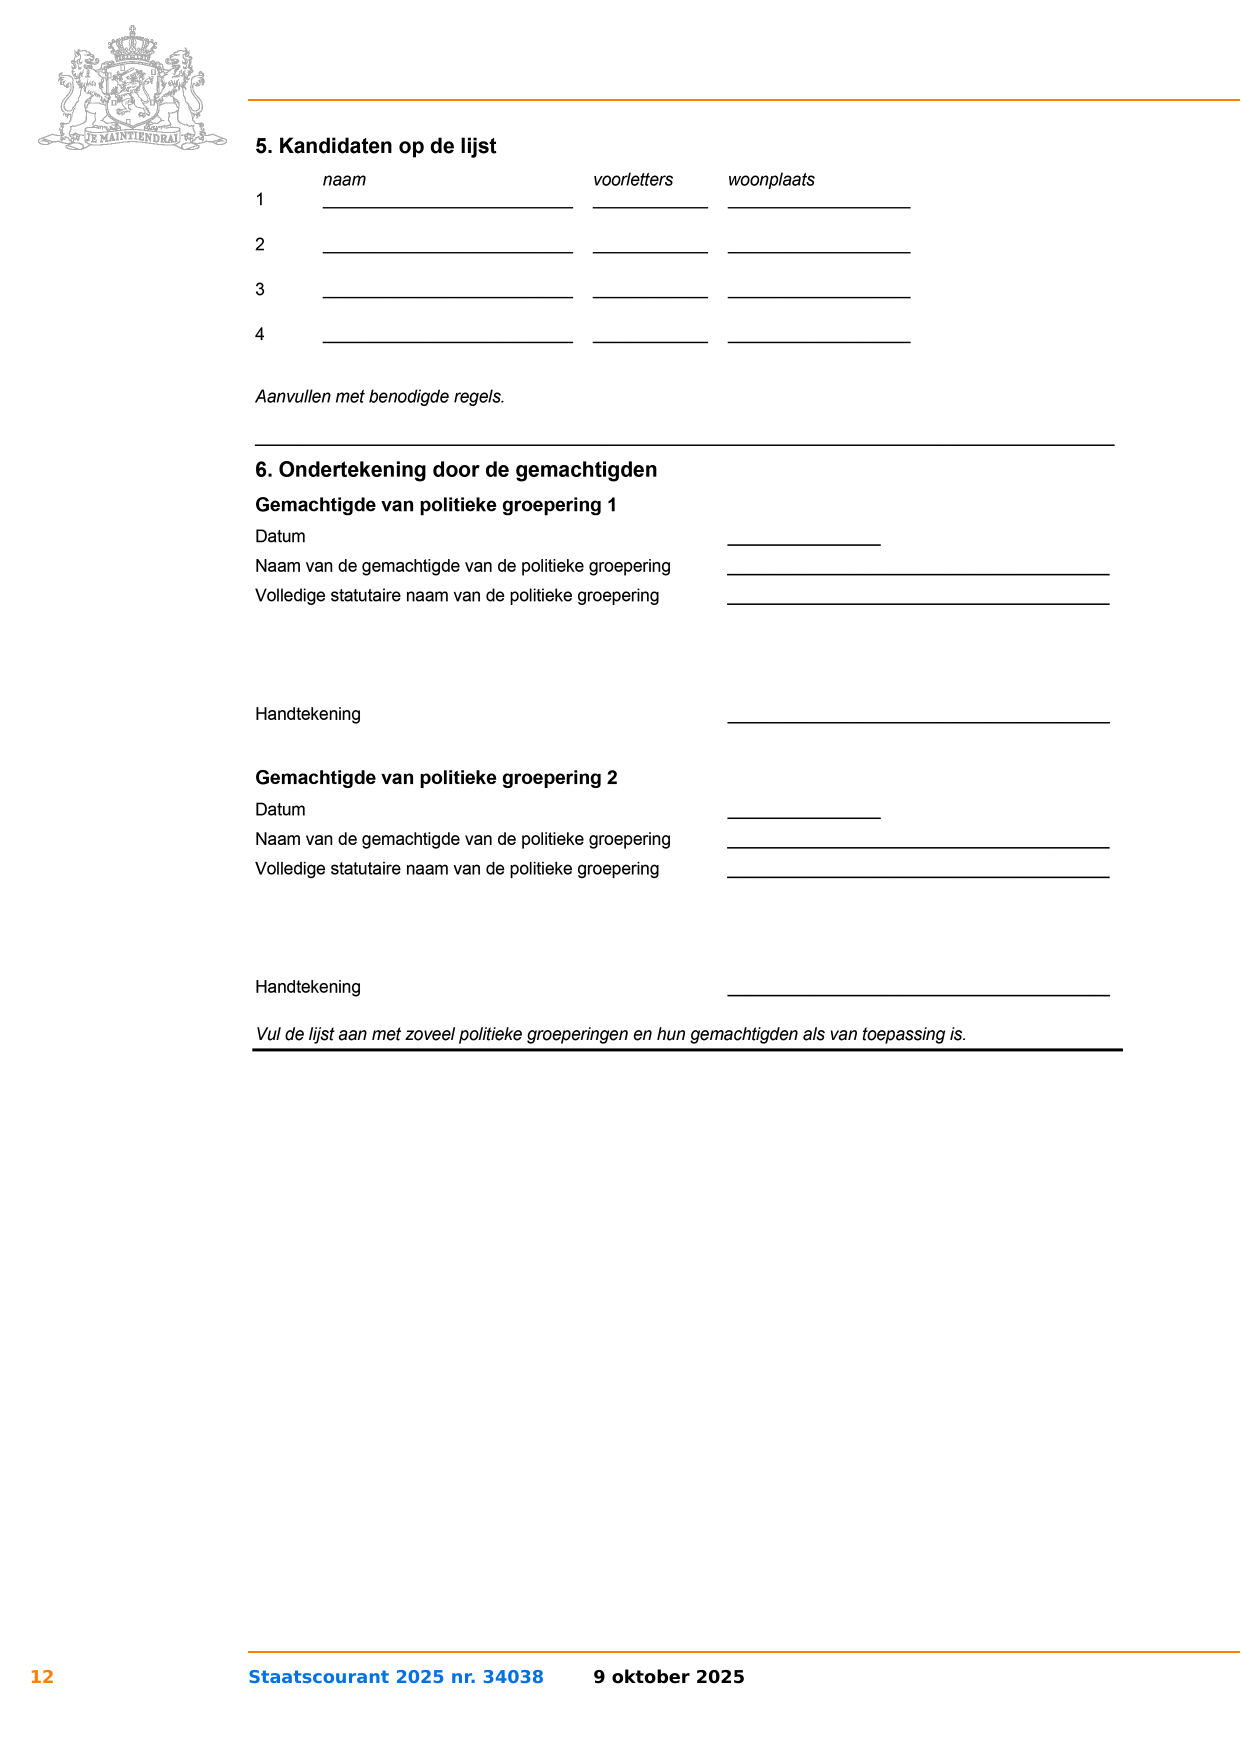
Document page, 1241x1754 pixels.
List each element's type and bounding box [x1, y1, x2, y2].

picture [248, 130, 1134, 1063]
picture [38, 25, 227, 150]
text [248, 130, 1163, 1067]
